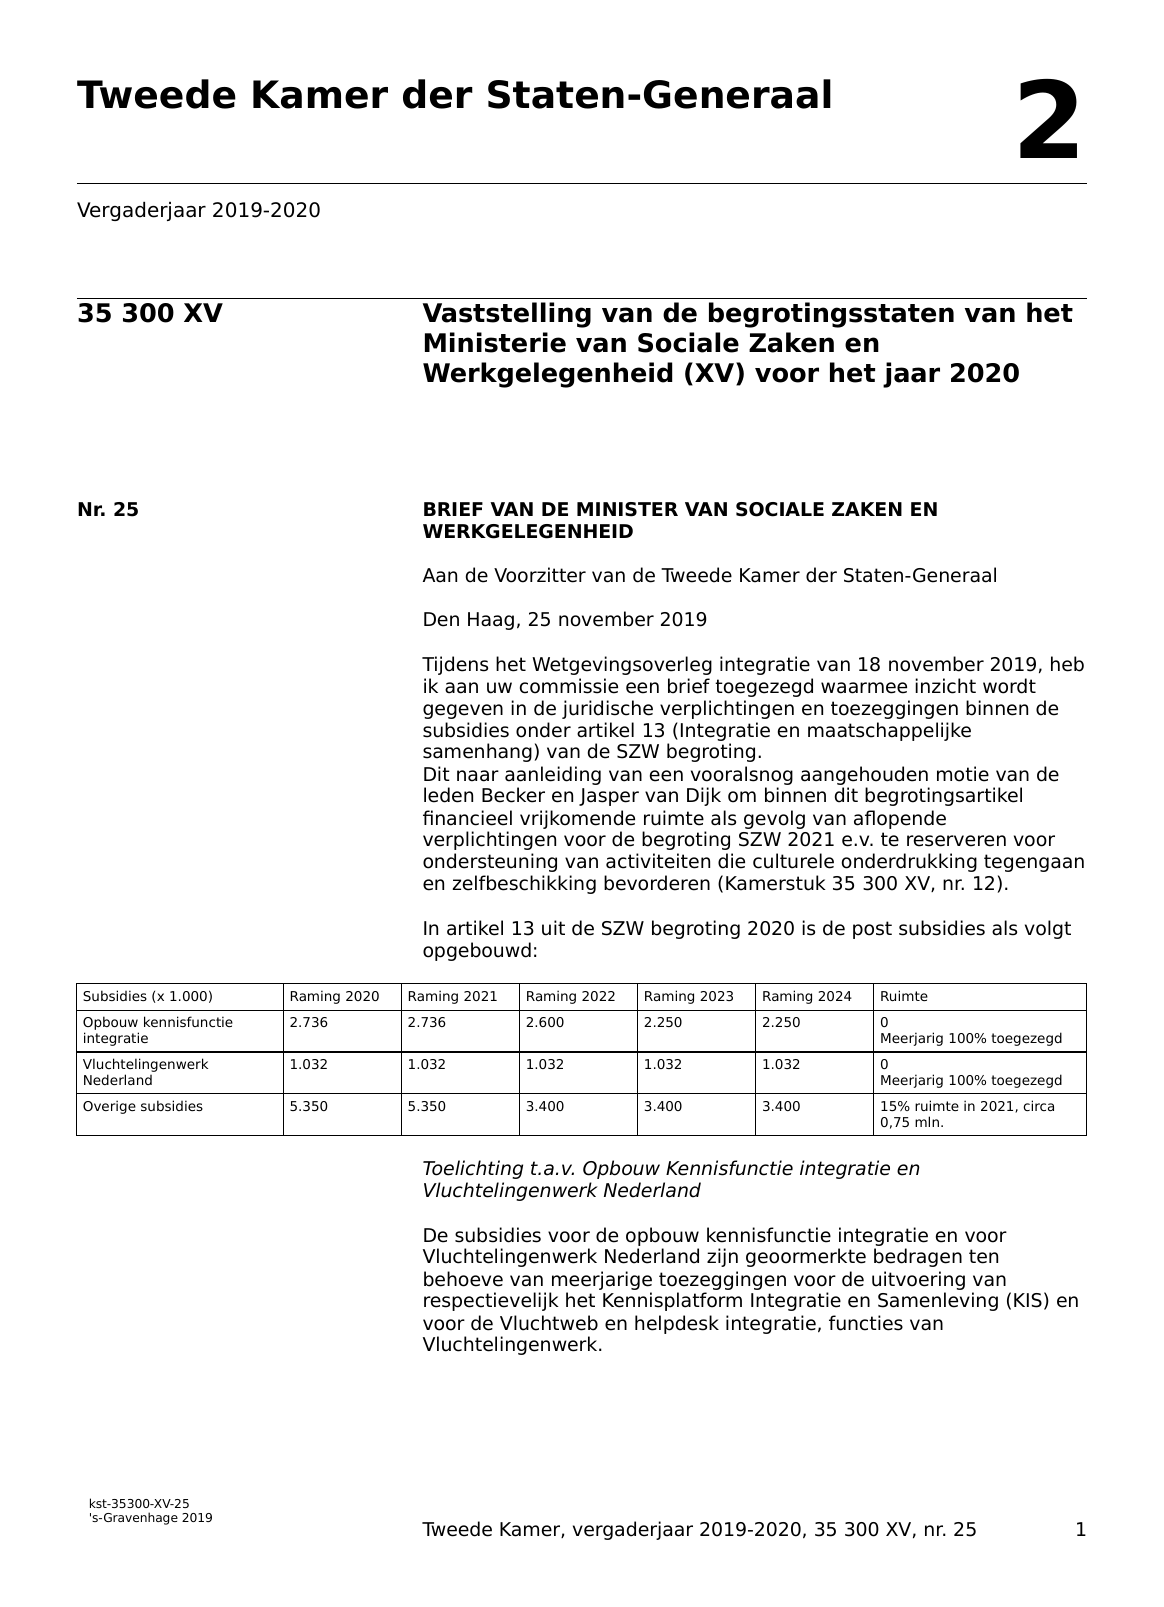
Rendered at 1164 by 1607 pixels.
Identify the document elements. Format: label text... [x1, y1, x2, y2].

table_cell 1.032 [284, 1053, 401, 1093]
table_cell 1.032 [638, 1053, 755, 1093]
table_cell 5.350 [402, 1094, 519, 1135]
table_cell 3.400 [638, 1094, 755, 1135]
table_cell Opbouw kennisfunctie integratie [77, 1011, 283, 1051]
table_cell 2.250 [756, 1011, 873, 1051]
table_header Raming 2024 [756, 984, 873, 1009]
table_header Raming 2022 [520, 984, 637, 1009]
table_header Raming 2020 [284, 984, 401, 1009]
table_cell 1.032 [402, 1053, 519, 1093]
table_cell 1.032 [756, 1053, 873, 1093]
table_header Raming 2023 [638, 984, 755, 1009]
text Dit naar aanleiding van een vooralsnog aangehouden motie van de leden Becker en Jasper van Dijk om binnen dit begrotingsartikel financieel vrijkomende ruimte als gevolg van aflopende verplichtingen voor de begroting SZW 2021 e.v. te reserveren voor ondersteuning van activiteiten die culturele onderdrukking tegengaan en zelfbeschikking bevorderen (Kamerstuk 35 300 XV, nr. 12). [422, 763, 1087, 895]
subtitle 35 300 XV Vaststelling van de begrotingsstaten van het Ministerie van Sociale Zaken en Werkgelegenheid (XV) voor het jaar 2020 [77, 299, 1087, 388]
subtitle Nr. 25 BRIEF VAN DE MINISTER VAN SOCIALE ZAKEN EN WERKGELEGENHEID [77, 499, 1087, 543]
table_cell 2.250 [638, 1011, 755, 1051]
table_cell 3.400 [520, 1094, 637, 1135]
table_cell Vluchtelingenwerk Nederland [77, 1053, 283, 1093]
text Den Haag, 25 november 2019 [422, 609, 1087, 631]
table_header Raming 2021 [402, 984, 519, 1009]
table_header 2 [886, 59, 1087, 183]
text Tijdens het Wetgevingsoverleg integratie van 18 november 2019, heb ik aan uw commissie een brief toegezegd waarmee inzicht wordt gegeven in de juridische verplichtingen en toezeggingen binnen de subsidies onder artikel 13 (Integratie en maatschappelijke samenhang) van de SZW begroting. [422, 653, 1087, 763]
table_cell Vergaderjaar 2019-2020 [77, 184, 1087, 298]
table_header Tweede Kamer der Staten-Generaal [77, 59, 886, 183]
table_cell 15% ruimte in 2021, circa 0,75 mln. [874, 1094, 1086, 1135]
text 's-Gravenhage 2019 [88, 1511, 323, 1525]
subtitle Toelichting t.a.v. Opbouw Kennisfunctie integratie en Vluchtelingenwerk Nederland [422, 1158, 1087, 1202]
table_cell 2.600 [520, 1011, 637, 1051]
table_header Ruimte [874, 984, 1086, 1009]
text kst-35300-XV-25 [88, 1497, 323, 1511]
text De subsidies voor de opbouw kennisfunctie integratie en voor Vluchtelingenwerk Nederland zijn geoormerkte bedragen ten behoeve van meerjarige toezeggingen voor de uitvoering van respectievelijk het Kennisplatform Integratie en Samenleving (KIS) en voor de Vluchtweb en helpdesk integratie, functies van Vluchtelingenwerk. [422, 1224, 1087, 1356]
table_cell 5.350 [284, 1094, 401, 1135]
table_cell Overige subsidies [77, 1094, 283, 1135]
table_cell 3.400 [756, 1094, 873, 1135]
table_cell 2.736 [284, 1011, 401, 1051]
table_cell 0 Meerjarig 100% toegezegd [874, 1011, 1086, 1051]
table_cell 2.736 [402, 1011, 519, 1051]
table_cell 1.032 [520, 1053, 637, 1093]
text Aan de Voorzitter van de Tweede Kamer der Staten-Generaal [422, 565, 1087, 587]
table_header Subsidies (x 1.000) [77, 984, 283, 1009]
table_cell 0 Meerjarig 100% toegezegd [874, 1053, 1086, 1093]
text In artikel 13 uit de SZW begroting 2020 is de post subsidies als volgt opgebouwd: [422, 917, 1087, 961]
